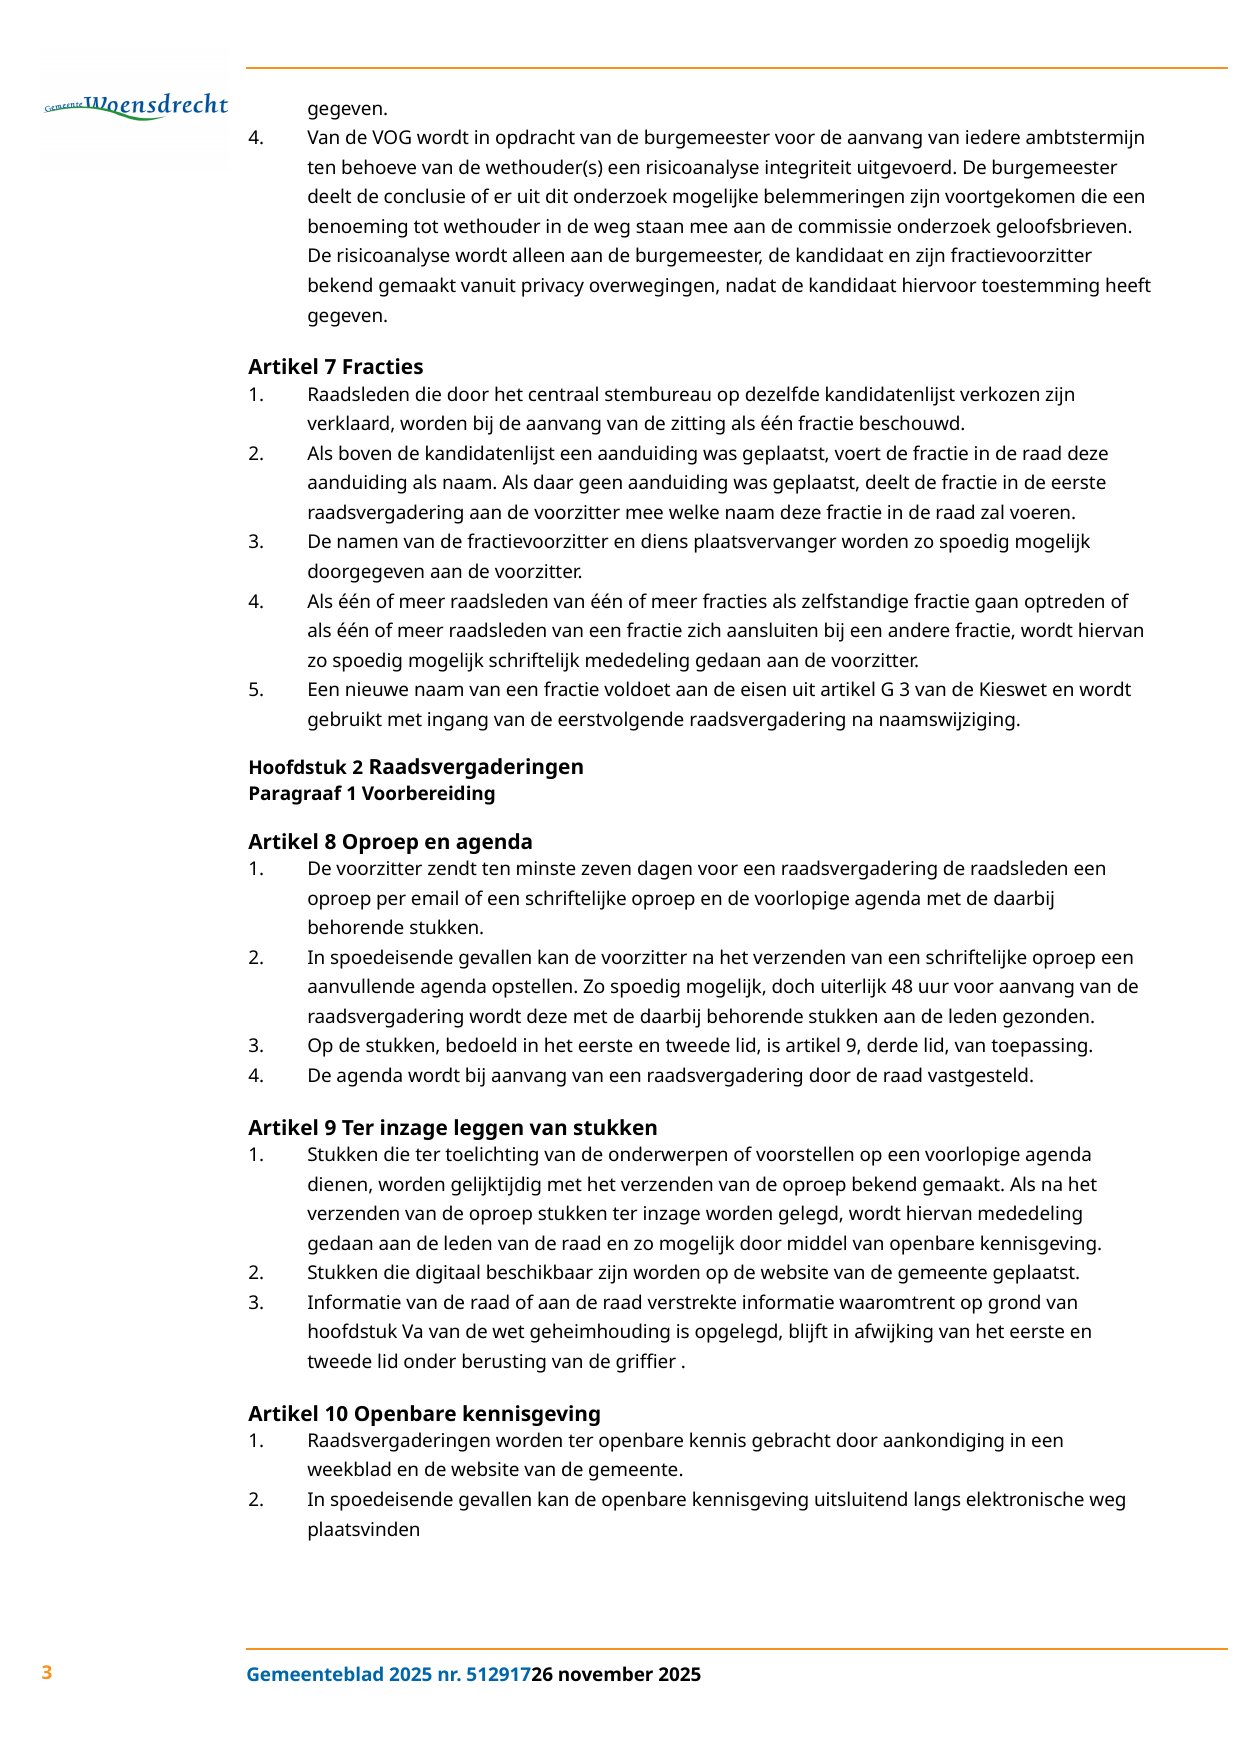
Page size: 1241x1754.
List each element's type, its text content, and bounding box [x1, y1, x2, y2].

text Artikel 8 Oproep en agenda [248, 827, 1152, 855]
list Informatie van de raad of aan de raad verstrekte informatie waaromtrent op grond van hoofdstuk Va van de wet geheimhouding is opgelegd, blijft in afwijking van het eerste en tweede lid onder berusting van de griffier . [248, 1289, 1152, 1374]
list Als één of meer raadsleden van één of meer fracties als zelfstandige fractie gaan optreden of als één of meer raadsleden van een fractie zich aansluiten bij een andere fractie, wordt hiervan zo spoedig mogelijk schriftelijk mededeling gedaan aan de voorzitter. [248, 588, 1152, 673]
text Artikel 10 Openbare kennisgeving [248, 1399, 1152, 1427]
list De namen van de fractievoorzitter en diens plaatsvervanger worden zo spoedig mogelijk doorgegeven aan de voorzitter. [248, 529, 1152, 584]
text Artikel 9 Ter inzage leggen van stukken [248, 1113, 1152, 1141]
list Als boven de kandidatenlijst een aanduiding was geplaatst, voert de fractie in de raad deze aanduiding als naam. Als daar geen aanduiding was geplaatst, deelt de fractie in de eerste raadsvergadering aan de voorzitter mee welke naam deze fractie in de raad zal voeren. [248, 440, 1152, 525]
list Raadsleden die door het centraal stembureau op dezelfde kandidatenlijst verkozen zijn verklaard, worden bij de aanvang van de zitting als één fractie beschouwd. [248, 381, 1152, 436]
list Stukken die ter toelichting van de onderwerpen of voorstellen op een voorlopige agenda dienen, worden gelijktijdig met het verzenden van de oproep bekend gemaakt. Als na het verzenden van de oproep stukken ter inzage worden gelegd, wordt hiervan mededeling gedaan aan de leden van de raad en zo mogelijk door middel van openbare kennisgeving. [248, 1141, 1152, 1256]
text Hoofdstuk 2 Raadsvergaderingen [248, 752, 1152, 780]
text Paragraaf 1 Voorbereiding [248, 780, 1152, 806]
list Raadsvergaderingen worden ter openbare kennis gebracht door aankondiging in een weekblad en de website van de gemeente. [248, 1427, 1152, 1482]
list De agenda wordt bij aanvang van een raadsvergadering door de raad vastgesteld. [248, 1062, 1152, 1088]
list Stukken die digitaal beschikbaar zijn worden op de website van de gemeente geplaatst. [248, 1259, 1152, 1285]
text Artikel 7 Fracties [248, 352, 1152, 381]
list In spoedeisende gevallen kan de voorzitter na het verzenden van een schriftelijke oproep een aanvullende agenda opstellen. Zo spoedig mogelijk, doch uiterlijk 48 uur voor aanvang van de raadsvergadering wordt deze met de daarbij behorende stukken aan de leden gezonden. [248, 944, 1152, 1029]
list De voorzitter zendt ten minste zeven dagen voor een raadsvergadering de raadsleden een oproep per email of een schriftelijke oproep en de voorlopige agenda met de daarbij behorende stukken. [248, 855, 1152, 940]
list gegeven. [248, 95, 1152, 121]
list In spoedeisende gevallen kan de openbare kennisgeving uitsluitend langs elektronische weg plaatsvinden [248, 1486, 1152, 1542]
list Van de VOG wordt in opdracht van de burgemeester voor de aanvang van iedere ambtstermijn ten behoeve van de wethouder(s) een risicoanalyse integriteit uitgevoerd. De burgemeester deelt de conclusie of er uit dit onderzoek mogelijke belemmeringen zijn voortgekomen die een benoeming tot wethouder in de weg staan mee aan de commissie onderzoek geloofsbrieven. De risicoanalyse wordt alleen aan de burgemeester, de kandidaat en zijn fractievoorzitter bekend gemaakt vanuit privacy overwegingen, nadat de kandidaat hiervoor toestemming heeft gegeven. [248, 124, 1152, 328]
picture [41, 47, 231, 172]
list Op de stukken, bedoeld in het eerste en tweede lid, is artikel 9, derde lid, van toepassing. [248, 1033, 1152, 1058]
list Een nieuwe naam van een fractie voldoet aan de eisen uit artikel G 3 van de Kieswet en wordt gebruikt met ingang van de eerstvolgende raadsvergadering na naamswijziging. [248, 677, 1152, 732]
